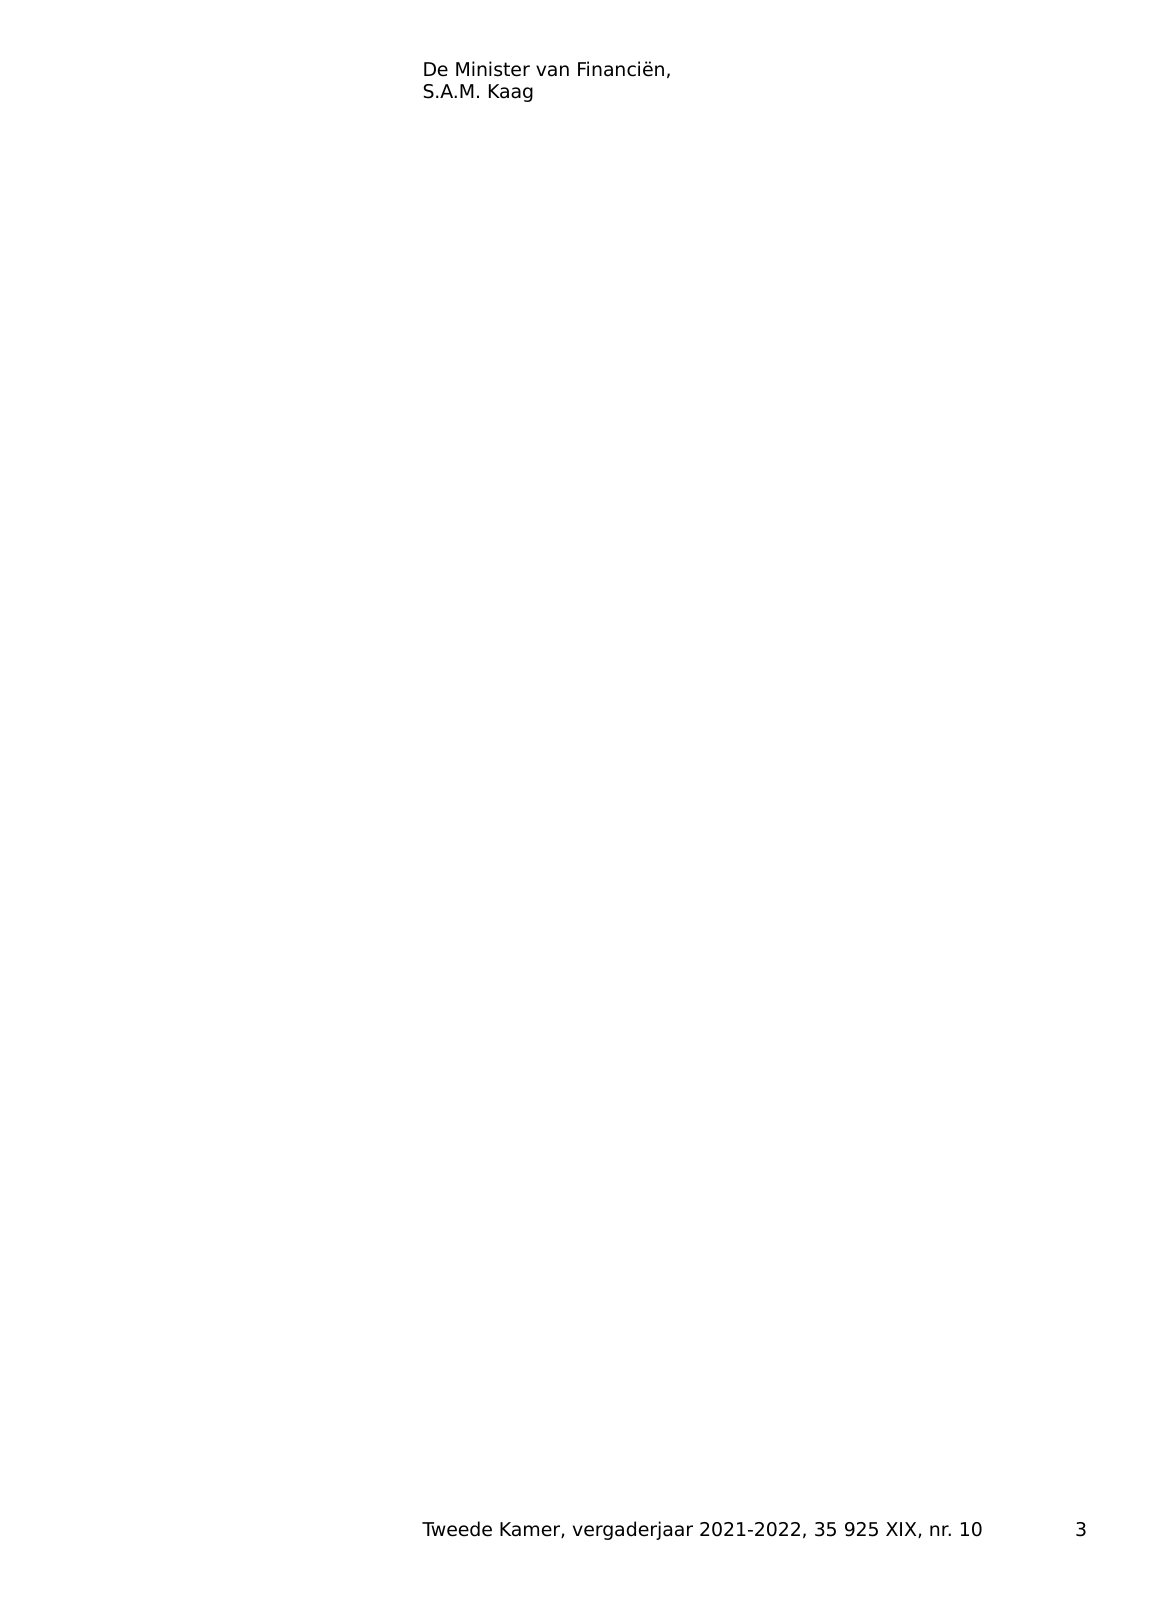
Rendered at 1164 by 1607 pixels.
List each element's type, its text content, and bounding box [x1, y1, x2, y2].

text De Minister van Financiën, S.A.M. Kaag [422, 59, 1087, 103]
